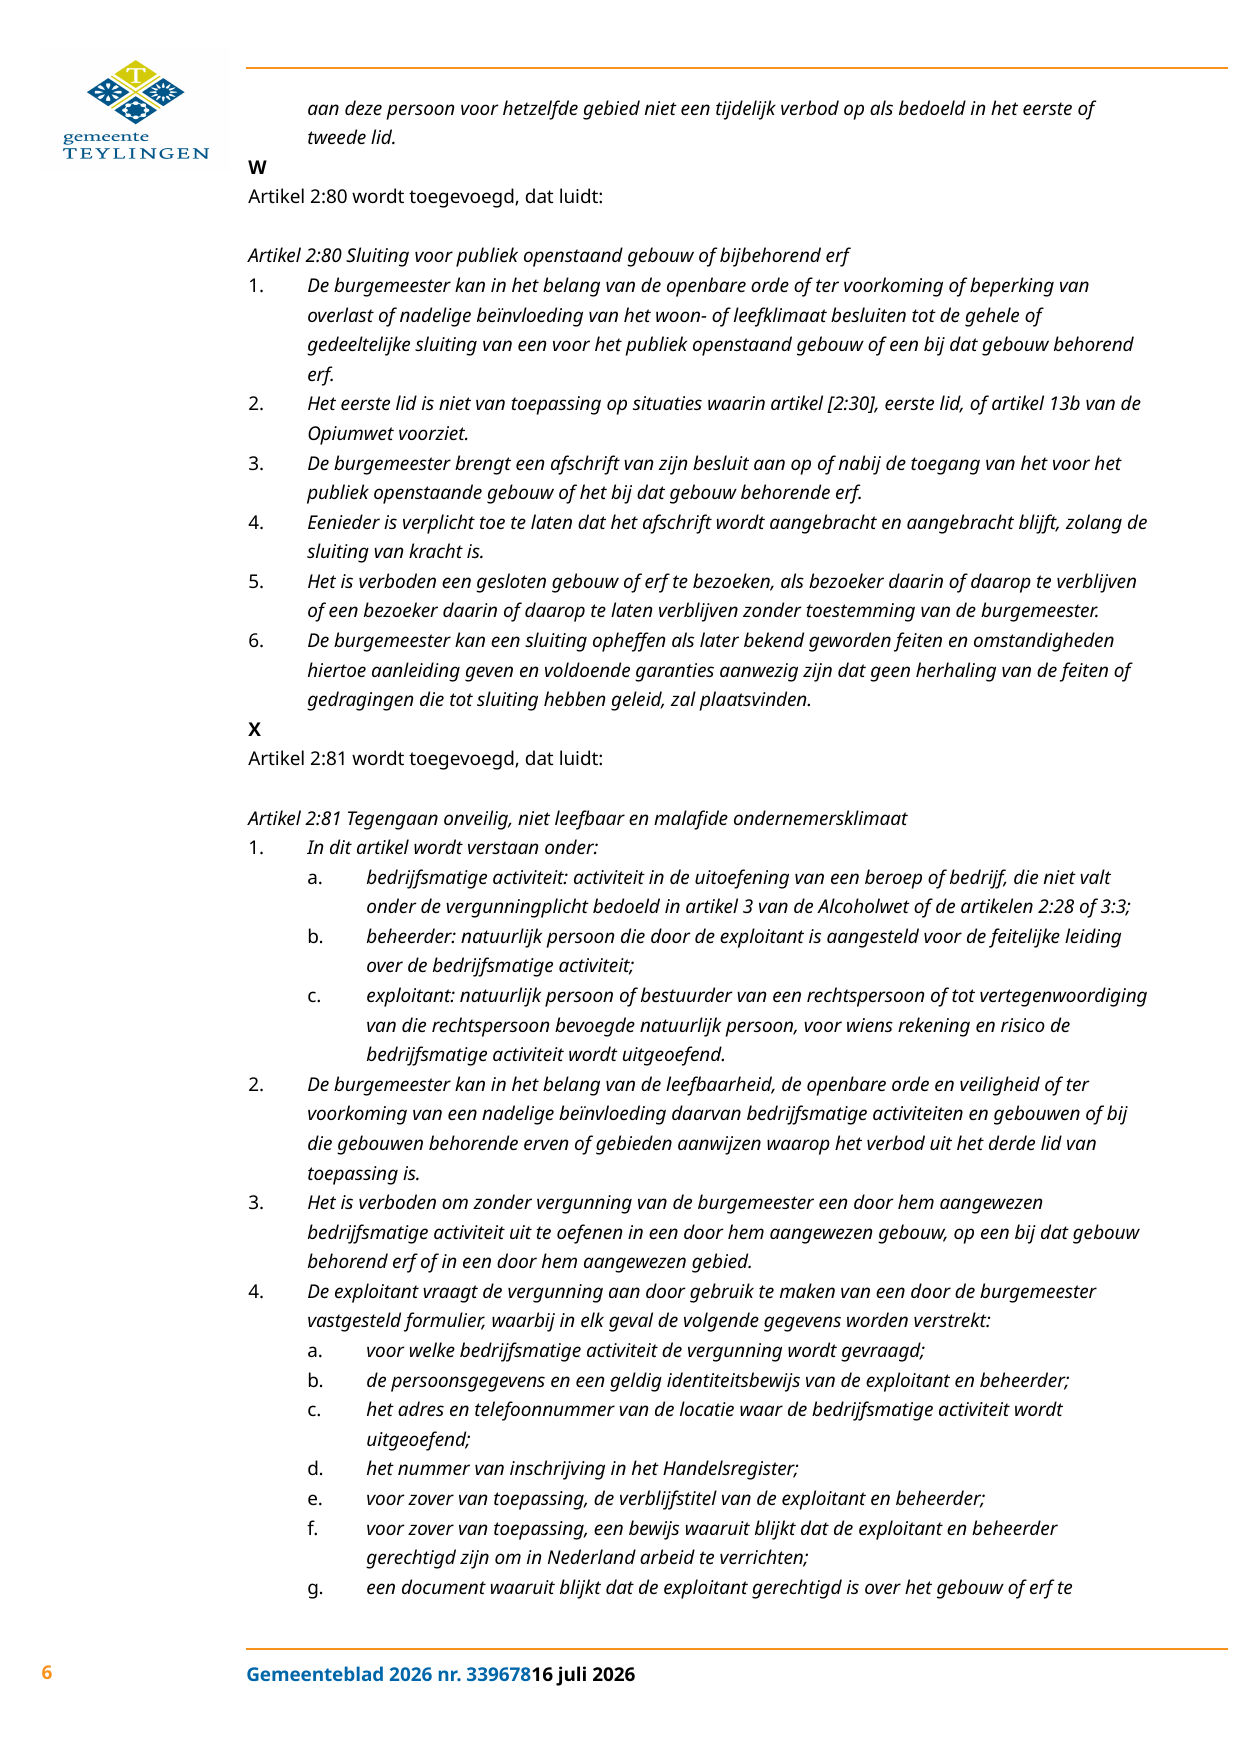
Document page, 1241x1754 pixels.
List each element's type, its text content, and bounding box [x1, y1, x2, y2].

list Eenieder is verplicht toe te laten dat het afschrift wordt aangebracht en aangebracht blijft, zolang de sluiting van kracht is. [248, 509, 1152, 564]
list De burgemeester kan een sluiting opheffen als later bekend geworden feiten en omstandigheden hiertoe aanleiding geven en voldoende garanties aanwezig zijn dat geen herhaling van de feiten of gedragingen die tot sluiting hebben geleid, zal plaatsvinden. [248, 627, 1152, 712]
list In dit artikel wordt verstaan onder: [248, 834, 1152, 860]
text Artikel 2:80 wordt toegevoegd, dat luidt: [248, 183, 1152, 209]
text Artikel 2:80 Sluiting voor publiek openstaand gebouw of bijbehorend erf [248, 243, 1152, 268]
list Het is verboden om zonder vergunning van de burgemeester een door hem aangewezen bedrijfsmatige activiteit uit te oefenen in een door hem aangewezen gebouw, op een bij dat gebouw behorend erf of in een door hem aangewezen gebied. [248, 1189, 1152, 1274]
list De burgemeester kan in het belang van de openbare orde of ter voorkoming of beperking van overlast of nadelige beïnvloeding van het woon- of leefklimaat besluiten tot de gehele of gedeeltelijke sluiting van een voor het publiek openstaand gebouw of een bij dat gebouw behorend erf. [248, 272, 1152, 387]
list De burgemeester kan in het belang van de leefbaarheid, de openbare orde en veiligheid of ter voorkoming van een nadelige beïnvloeding daarvan bedrijfsmatige activiteiten en gebouwen of bij die gebouwen behorende erven of gebieden aanwijzen waarop het verbod uit het derde lid van toepassing is. [248, 1071, 1152, 1186]
text W [248, 154, 1152, 180]
list een document waaruit blijkt dat de exploitant gerechtigd is over het gebouw of erf te [307, 1574, 1152, 1600]
list beheerder: natuurlijk persoon die door de exploitant is aangesteld voor de feitelijke leiding over de bedrijfsmatige activiteit; [307, 923, 1152, 978]
picture [41, 47, 231, 172]
list de persoonsgegevens en een geldig identiteitsbewijs van de exploitant en beheerder; [307, 1367, 1152, 1393]
list voor zover van toepassing, de verblijfstitel van de exploitant en beheerder; [307, 1485, 1152, 1511]
text Artikel 2:81 wordt toegevoegd, dat luidt: [248, 746, 1152, 771]
list bedrijfsmatige activiteit: activiteit in de uitoefening van een beroep of bedrijf, die niet valt onder de vergunningplicht bedoeld in artikel 3 van de Alcoholwet of de artikelen 2:28 of 3:3; [307, 864, 1152, 919]
list Het is verboden een gesloten gebouw of erf te bezoeken, als bezoeker daarin of daarop te verblijven of een bezoeker daarin of daarop te laten verblijven zonder toestemming van de burgemeester. [248, 568, 1152, 623]
list voor welke bedrijfsmatige activiteit de vergunning wordt gevraagd; [307, 1337, 1152, 1363]
list De exploitant vraagt de vergunning aan door gebruik te maken van een door de burgemeester vastgesteld formulier, waarbij in elk geval de volgende gegevens worden verstrekt: [248, 1278, 1152, 1333]
list aan deze persoon voor hetzelfde gebied niet een tijdelijk verbod op als bedoeld in het eerste of tweede lid. [248, 95, 1152, 150]
list De burgemeester brengt een afschrift van zijn besluit aan op of nabij de toegang van het voor het publiek openstaande gebouw of het bij dat gebouw behorende erf. [248, 450, 1152, 505]
list exploitant: natuurlijk persoon of bestuurder van een rechtspersoon of tot vertegenwoordiging van die rechtspersoon bevoegde natuurlijk persoon, voor wiens rekening en risico de bedrijfsmatige activiteit wordt uitgeoefend. [307, 982, 1152, 1067]
list het adres en telefoonnummer van de locatie waar de bedrijfsmatige activiteit wordt uitgeoefend; [307, 1396, 1152, 1452]
list Het eerste lid is niet van toepassing op situaties waarin artikel [2:30], eerste lid, of artikel 13b van de Opiumwet voorziet. [248, 391, 1152, 446]
list voor zover van toepassing, een bewijs waaruit blijkt dat de exploitant en beheerder gerechtigd zijn om in Nederland arbeid te verrichten; [307, 1515, 1152, 1570]
list het nummer van inschrijving in het Handelsregister; [307, 1456, 1152, 1481]
text X [248, 716, 1152, 742]
text Artikel 2:81 Tegengaan onveilig, niet leefbaar en malafide ondernemersklimaat [248, 805, 1152, 831]
